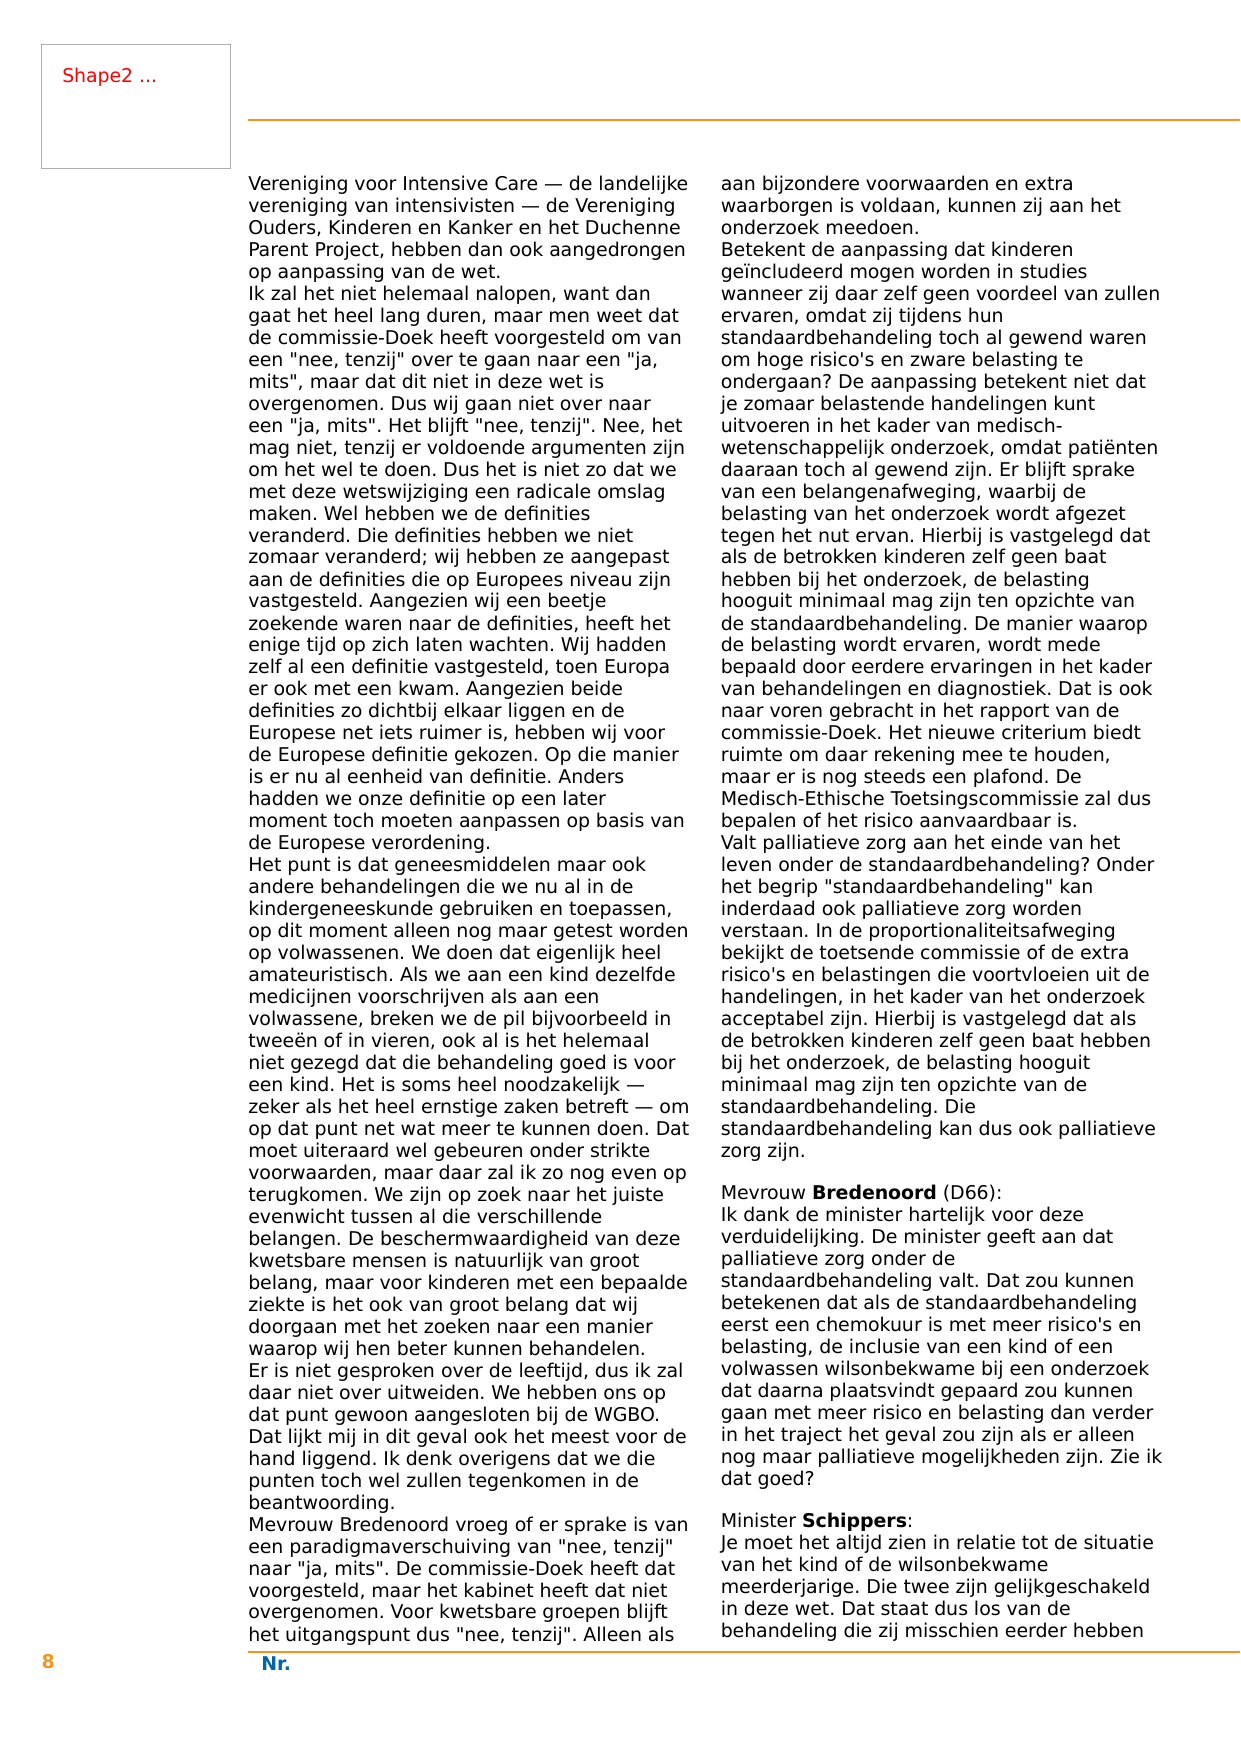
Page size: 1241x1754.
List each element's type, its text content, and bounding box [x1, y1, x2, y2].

text Minister Schippers: [721, 1509, 1163, 1532]
text aan bijzondere voorwaarden en extra waarborgen is voldaan, kunnen zij aan het onderzoek meedoen. [721, 173, 1163, 239]
text Ik zal het niet helemaal nalopen, want dan gaat het heel lang duren, maar men weet dat de commissie-Doek heeft voorgesteld om van een "nee, tenzij" over te gaan naar een "ja, mits", maar dat dit niet in deze wet is overgenomen. Dus wij gaan niet over naar een "ja, mits". Het blijft "nee, tenzij". Nee, het mag niet, tenzij er voldoende argumenten zijn om het wel te doen. Dus het is niet zo dat we met deze wetswijziging een radicale omslag maken. Wel hebben we de definities veranderd. Die definities hebben we niet zomaar veranderd; wij hebben ze aangepast aan de definities die op Europees niveau zijn vastgesteld. Aangezien wij een beetje zoekende waren naar de definities, heeft het enige tijd op zich laten wachten. Wij hadden zelf al een definitie vastgesteld, toen Europa er ook met een kwam. Aangezien beide definities zo dichtbij elkaar liggen en de Europese net iets ruimer is, hebben wij voor de Europese definitie gekozen. Op die manier is er nu al eenheid van definitie. Anders hadden we onze definitie op een later moment toch moeten aanpassen op basis van de Europese verordening. [248, 283, 691, 854]
text Mevrouw Bredenoord (D66): [721, 1182, 1163, 1204]
text Het punt is dat geneesmiddelen maar ook andere behandelingen die we nu al in de kindergeneeskunde gebruiken en toepassen, op dit moment alleen nog maar getest worden op volwassenen. We doen dat eigenlijk heel amateuristisch. Als we aan een kind dezelfde medicijnen voorschrijven als aan een volwassene, breken we de pil bijvoorbeeld in tweeën of in vieren, ook al is het helemaal niet gezegd dat die behandeling goed is voor een kind. Het is soms heel noodzakelijk — zeker als het heel ernstige zaken betreft — om op dat punt net wat meer te kunnen doen. Dat moet uiteraard wel gebeuren onder strikte voorwaarden, maar daar zal ik zo nog even op terugkomen. We zijn op zoek naar het juiste evenwicht tussen al die verschillende belangen. De beschermwaardigheid van deze kwetsbare mensen is natuurlijk van groot belang, maar voor kinderen met een bepaalde ziekte is het ook van groot belang dat wij doorgaan met het zoeken naar een manier waarop wij hen beter kunnen behandelen. [248, 854, 691, 1360]
text Je moet het altijd zien in relatie tot de situatie van het kind of de wilsonbekwame meerderjarige. Die twee zijn gelijkgeschakeld in deze wet. Dat staat dus los van de behandeling die zij misschien eerder hebben [721, 1532, 1163, 1641]
text Mevrouw Bredenoord vroeg of er sprake is van een paradigmaverschuiving van "nee, tenzij" naar "ja, mits". De commissie-Doek heeft dat voorgesteld, maar het kabinet heeft dat niet overgenomen. Voor kwetsbare groepen blijft het uitgangspunt dus "nee, tenzij". Alleen als [248, 1513, 691, 1645]
text Valt palliatieve zorg aan het einde van het leven onder de standaardbehandeling? Onder het begrip "standaardbehandeling" kan inderdaad ook palliatieve zorg worden verstaan. In de proportionaliteitsafweging bekijkt de toetsende commissie of de extra risico's en belastingen die voortvloeien uit de handelingen, in het kader van het onderzoek acceptabel zijn. Hierbij is vastgelegd dat als de betrokken kinderen zelf geen baat hebben bij het onderzoek, de belasting hooguit minimaal mag zijn ten opzichte van de standaardbehandeling. Die standaardbehandeling kan dus ook palliatieve zorg zijn. [721, 832, 1163, 1162]
text Betekent de aanpassing dat kinderen geïncludeerd mogen worden in studies wanneer zij daar zelf geen voordeel van zullen ervaren, omdat zij tijdens hun standaardbehandeling toch al gewend waren om hoge risico's en zware belasting te ondergaan? De aanpassing betekent niet dat je zomaar belastende handelingen kunt uitvoeren in het kader van medisch-wetenschappelijk onderzoek, omdat patiënten daaraan toch al gewend zijn. Er blijft sprake van een belangenafweging, waarbij de belasting van het onderzoek wordt afgezet tegen het nut ervan. Hierbij is vastgelegd dat als de betrokken kinderen zelf geen baat hebben bij het onderzoek, de belasting hooguit minimaal mag zijn ten opzichte van de standaardbehandeling. De manier waarop de belasting wordt ervaren, wordt mede bepaald door eerdere ervaringen in het kader van behandelingen en diagnostiek. Dat is ook naar voren gebracht in het rapport van de commissie-Doek. Het nieuwe criterium biedt ruimte om daar rekening mee te houden, maar er is nog steeds een plafond. De Medisch-Ethische Toetsingscommissie zal dus bepalen of het risico aanvaardbaar is. [721, 239, 1163, 832]
text Ik dank de minister hartelijk voor deze verduidelijking. De minister geeft aan dat palliatieve zorg onder de standaardbehandeling valt. Dat zou kunnen betekenen dat als de standaardbehandeling eerst een chemokuur is met meer risico's en belasting, de inclusie van een kind of een volwassen wilsonbekwame bij een onderzoek dat daarna plaatsvindt gepaard zou kunnen gaan met meer risico en belasting dan verder in het traject het geval zou zijn als er alleen nog maar palliatieve mogelijkheden zijn. Zie ik dat goed? [721, 1204, 1163, 1489]
text Vereniging voor Intensive Care — de landelijke vereniging van intensivisten — de Vereniging Ouders, Kinderen en Kanker en het Duchenne Parent Project, hebben dan ook aangedrongen op aanpassing van de wet. [248, 173, 691, 283]
text Er is niet gesproken over de leeftijd, dus ik zal daar niet over uitweiden. We hebben ons op dat punt gewoon aangesloten bij de WGBO. Dat lijkt mij in dit geval ook het meest voor de hand liggend. Ik denk overigens dat we die punten toch wel zullen tegenkomen in de beantwoording. [248, 1360, 691, 1513]
